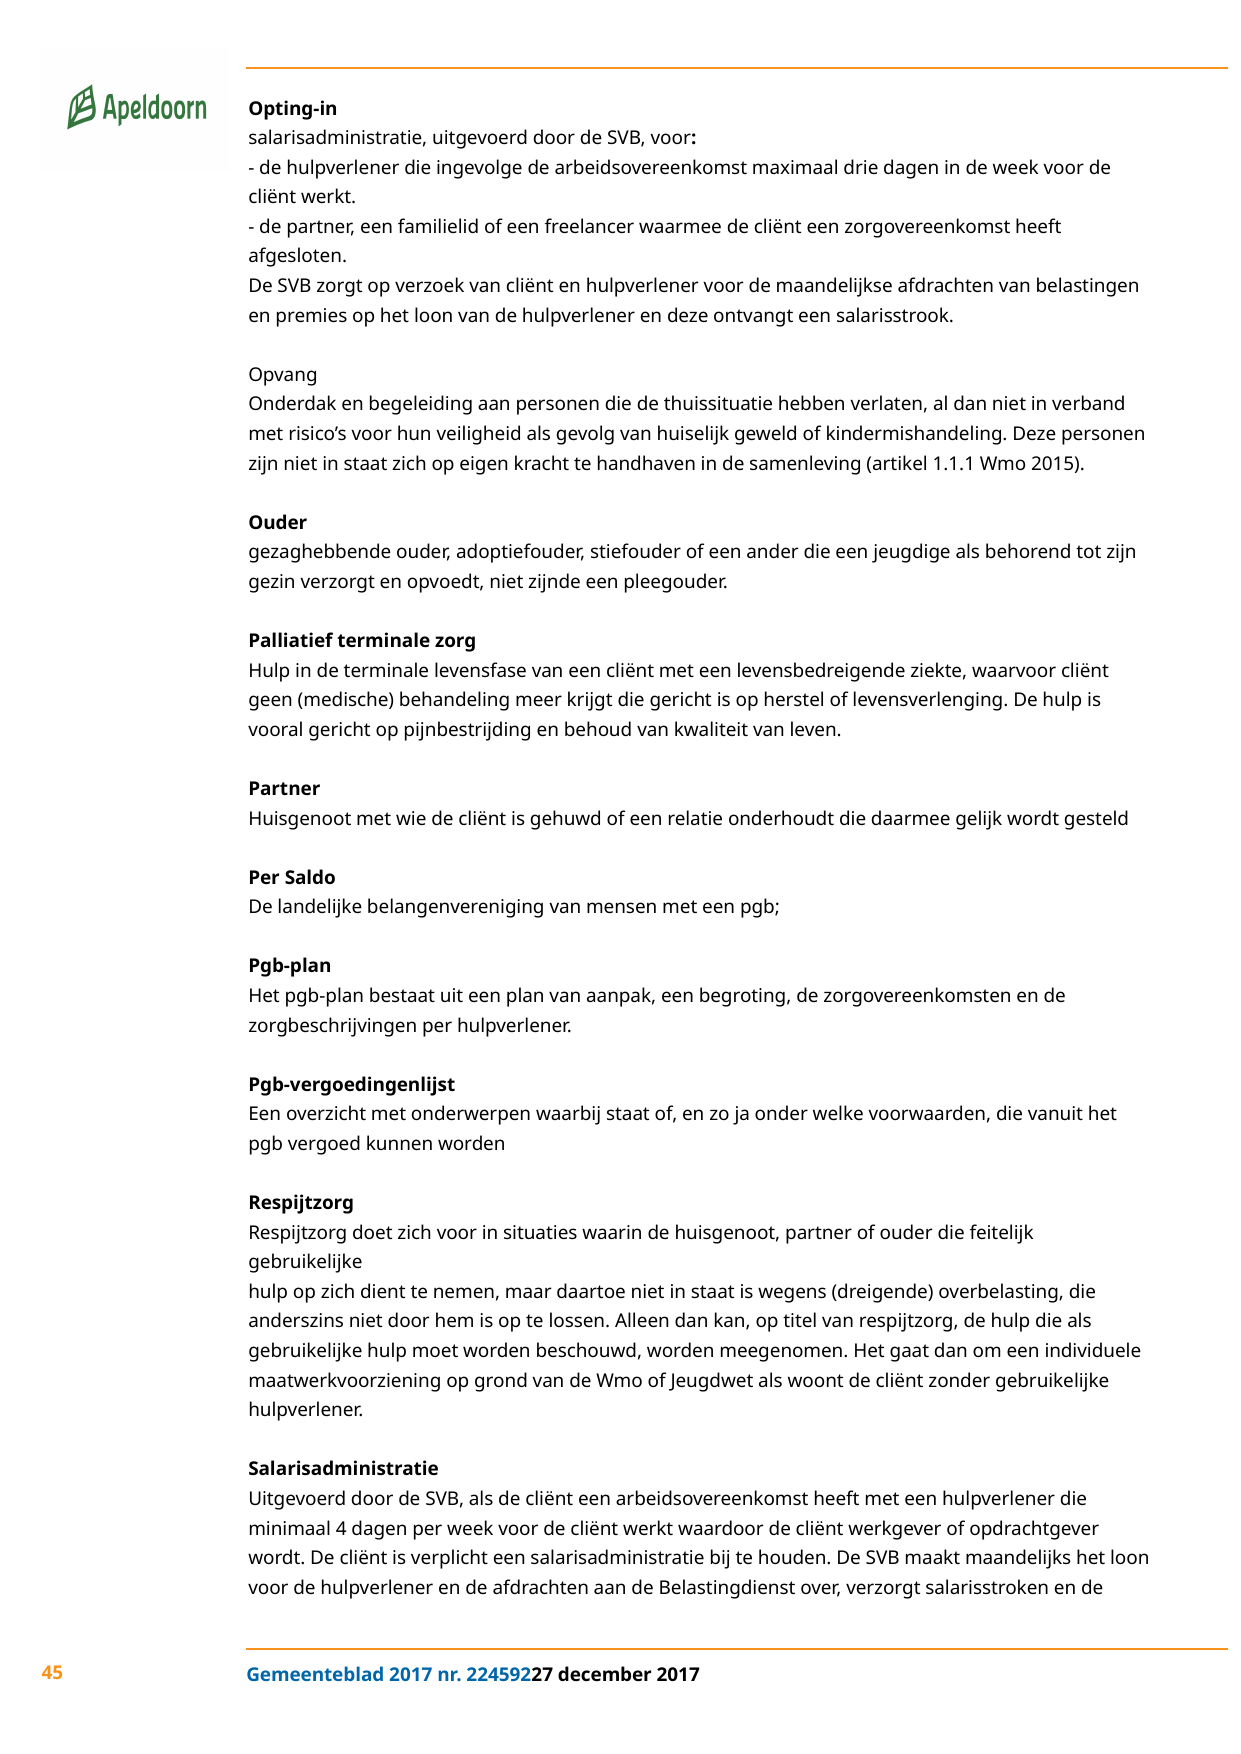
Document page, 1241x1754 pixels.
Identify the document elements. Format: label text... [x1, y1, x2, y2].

text Pgb-vergoedingenlijst [248, 1071, 1152, 1097]
text anderszins niet door hem is op te lossen. Alleen dan kan, op titel van respijtzorg, de hulp die als gebruikelijke hulp moet worden beschouwd, worden meegenomen. Het gaat dan om een individuele [248, 1308, 1152, 1363]
text maatwerkvoorziening op grond van de Wmo of Jeugdwet als woont de cliënt zonder gebruikelijke [248, 1367, 1152, 1393]
text Per Saldo [248, 864, 1152, 890]
text salarisadministratie, uitgevoerd door de SVB, voor: [248, 124, 1152, 150]
text Opting-in [248, 95, 1152, 121]
text Onderdak en begeleiding aan personen die de thuissituatie hebben verlaten, al dan niet in verband met risico’s voor hun veiligheid als gevolg van huiselijk geweld of kindermishandeling. Deze personen zijn niet in staat zich op eigen kracht te handhaven in de samenleving (artikel 1.1.1 Wmo 2015). [248, 391, 1152, 476]
text Palliatief terminale zorg [248, 627, 1152, 653]
text vooral gericht op pijnbestrijding en behoud van kwaliteit van leven. [248, 716, 1152, 742]
text gezaghebbende ouder, adoptiefouder, stiefouder of een ander die een jeugdige als behorend tot zijn gezin verzorgt en opvoedt, niet zijnde een pleegouder. [248, 538, 1152, 594]
text hulpverlener. [248, 1396, 1152, 1422]
text hulp op zich dient te nemen, maar daartoe niet in staat is wegens (dreigende) overbelasting, die [248, 1278, 1152, 1304]
text De landelijke belangenvereniging van mensen met een pgb; [248, 893, 1152, 919]
text Huisgenoot met wie de cliënt is gehuwd of een relatie onderhoudt die daarmee gelijk wordt gesteld [248, 805, 1152, 831]
text - de hulpverlener die ingevolge de arbeidsovereenkomst maximaal drie dagen in de week voor de cliënt werkt. [248, 154, 1152, 209]
text Uitgevoerd door de SVB, als de cliënt een arbeidsovereenkomst heeft met een hulpverlener die minimaal 4 dagen per week voor de cliënt werkt waardoor de cliënt werkgever of opdrachtgever wordt. De cliënt is verplicht een salarisadministratie bij te houden. De SVB maakt maandelijks het loon voor de hulpverlener en de afdrachten aan de Belastingdienst over, verzorgt salarisstroken en de [248, 1485, 1152, 1600]
text Salarisadministratie [248, 1456, 1152, 1481]
text Respijtzorg doet zich voor in situaties waarin de huisgenoot, partner of ouder die feitelijk gebruikelijke [248, 1219, 1152, 1274]
text Pgb-plan [248, 953, 1152, 978]
text Een overzicht met onderwerpen waarbij staat of, en zo ja onder welke voorwaarden, die vanuit het pgb vergoed kunnen worden [248, 1101, 1152, 1156]
text geen (medische) behandeling meer krijgt die gericht is op herstel of levensverlenging. De hulp is [248, 686, 1152, 712]
text Opvang [248, 361, 1152, 387]
text De SVB zorgt op verzoek van cliënt en hulpverlener voor de maandelijkse afdrachten van belastingen en premies op het loon van de hulpverlener en deze ontvangt een salarisstrook. [248, 272, 1152, 328]
text Respijtzorg [248, 1189, 1152, 1215]
text Ouder [248, 509, 1152, 535]
picture [41, 47, 231, 172]
text - de partner, een familielid of een freelancer waarmee de cliënt een zorgovereenkomst heeft afgesloten. [248, 213, 1152, 268]
text Het pgb-plan bestaat uit een plan van aanpak, een begroting, de zorgovereenkomsten en de zorgbeschrijvingen per hulpverlener. [248, 982, 1152, 1038]
text Hulp in de terminale levensfase van een cliënt met een levensbedreigende ziekte, waarvoor cliënt [248, 657, 1152, 683]
text Partner [248, 775, 1152, 801]
